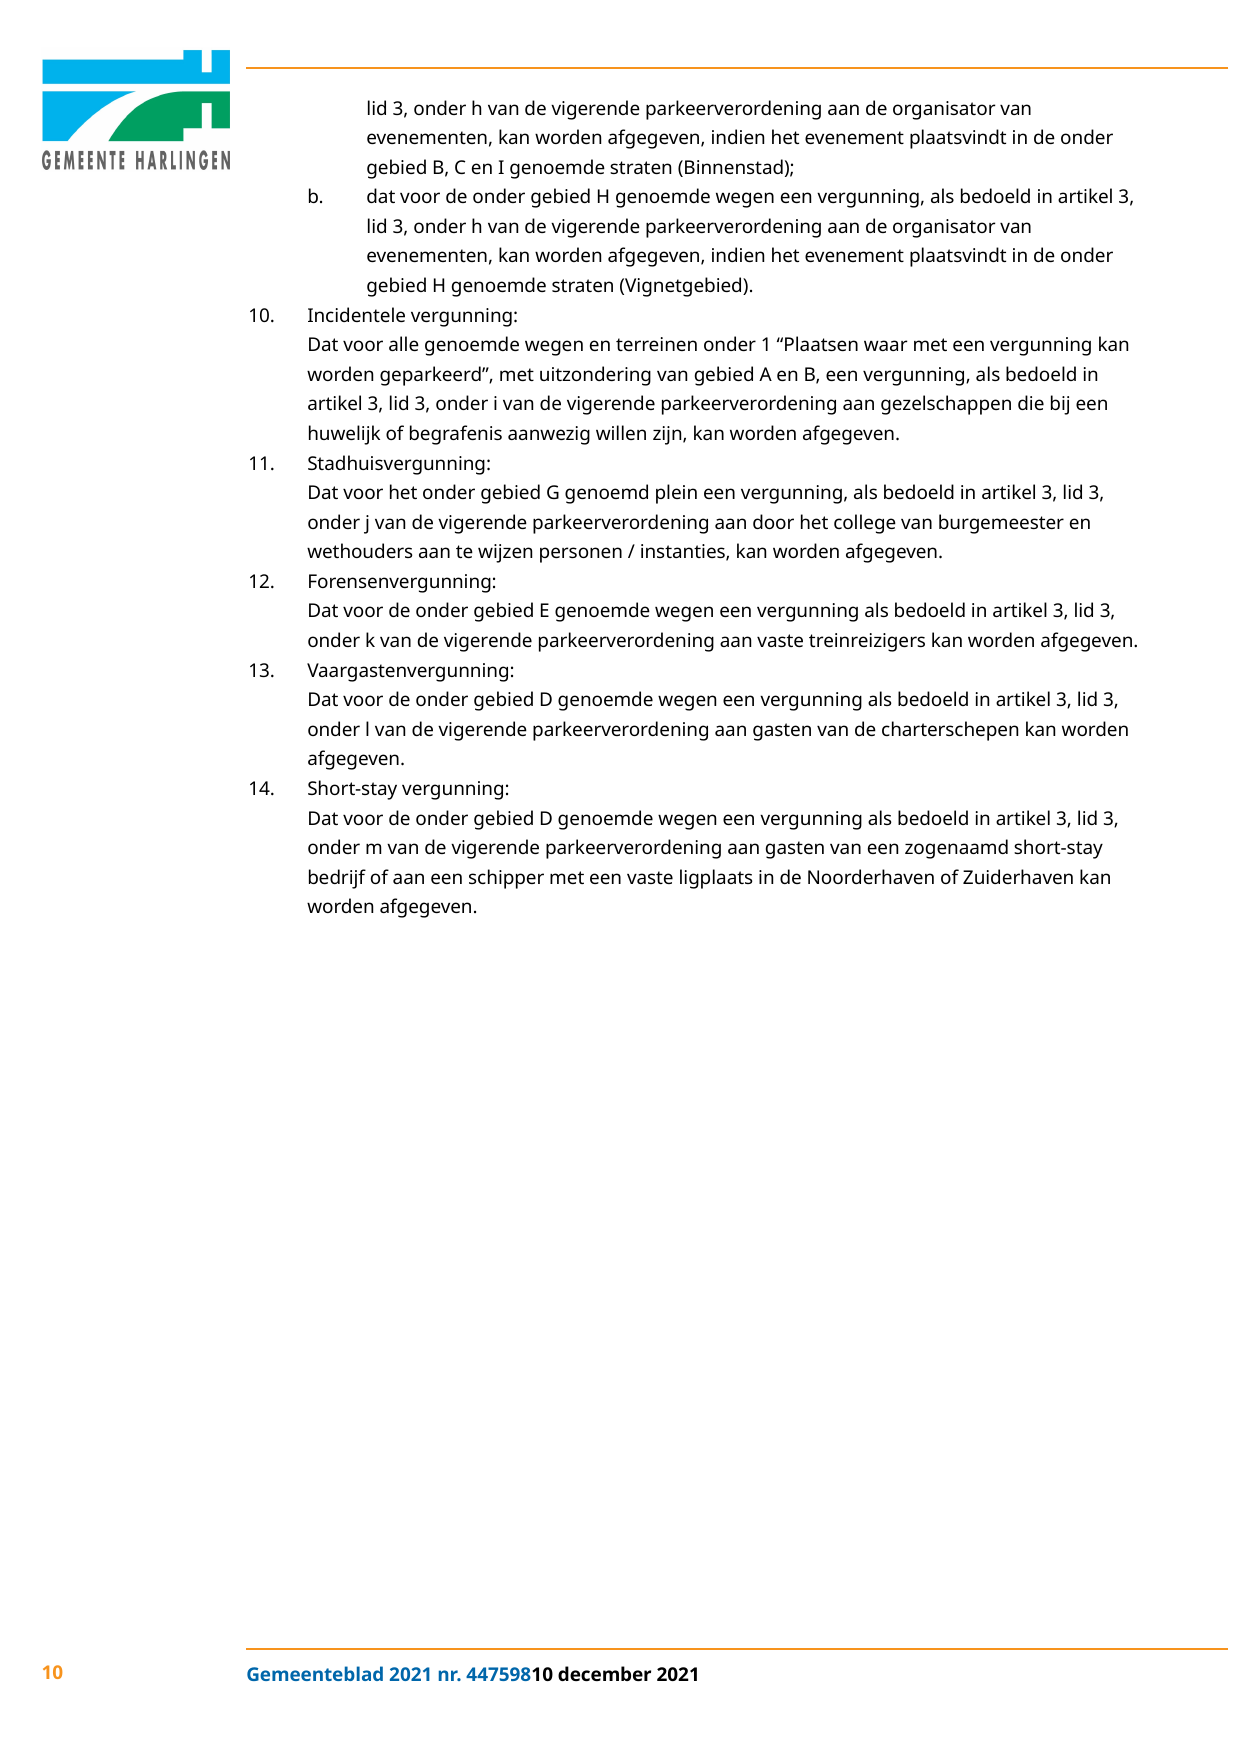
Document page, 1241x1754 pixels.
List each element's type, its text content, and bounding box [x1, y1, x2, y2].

list lid 3, onder h van de vigerende parkeerverordening aan de organisator van evenementen, kan worden afgegeven, indien het evenement plaatsvindt in de onder gebied B, C en I genoemde straten (Binnenstad); [307, 95, 1152, 180]
list dat voor de onder gebied H genoemde wegen een vergunning, als bedoeld in artikel 3, lid 3, onder h van de vigerende parkeerverordening aan de organisator van evenementen, kan worden afgegeven, indien het evenement plaatsvindt in de onder gebied H genoemde straten (Vignetgebied). [307, 183, 1152, 298]
picture [41, 47, 231, 172]
list Stadhuisvergunning: [248, 450, 1152, 476]
list Dat voor het onder gebied G genoemd plein een vergunning, als bedoeld in artikel 3, lid 3, onder j van de vigerende parkeerverordening aan door het college van burgemeester en wethouders aan te wijzen personen / instanties, kan worden afgegeven. [248, 479, 1152, 564]
list Dat voor de onder gebied D genoemde wegen een vergunning als bedoeld in artikel 3, lid 3, onder l van de vigerende parkeerverordening aan gasten van de charterschepen kan worden afgegeven. [248, 686, 1152, 771]
list Dat voor alle genoemde wegen en terreinen onder 1 “Plaatsen waar met een vergunning kan worden geparkeerd”, met uitzondering van gebied A en B, een vergunning, als bedoeld in artikel 3, lid 3, onder i van de vigerende parkeerverordening aan gezelschappen die bij een huwelijk of begrafenis aanwezig willen zijn, kan worden afgegeven. [248, 331, 1152, 446]
list Incidentele vergunning: [248, 302, 1152, 328]
list Forensenvergunning: [248, 568, 1152, 594]
list Dat voor de onder gebied D genoemde wegen een vergunning als bedoeld in artikel 3, lid 3, onder m van de vigerende parkeerverordening aan gasten van een zogenaamd short-stay bedrijf of aan een schipper met een vaste ligplaats in de Noorderhaven of Zuiderhaven kan worden afgegeven. [248, 805, 1152, 919]
list Dat voor de onder gebied E genoemde wegen een vergunning als bedoeld in artikel 3, lid 3, onder k van de vigerende parkeerverordening aan vaste treinreizigers kan worden afgegeven. [248, 598, 1152, 653]
list Vaargastenvergunning: [248, 657, 1152, 683]
list Short-stay vergunning: [248, 775, 1152, 801]
